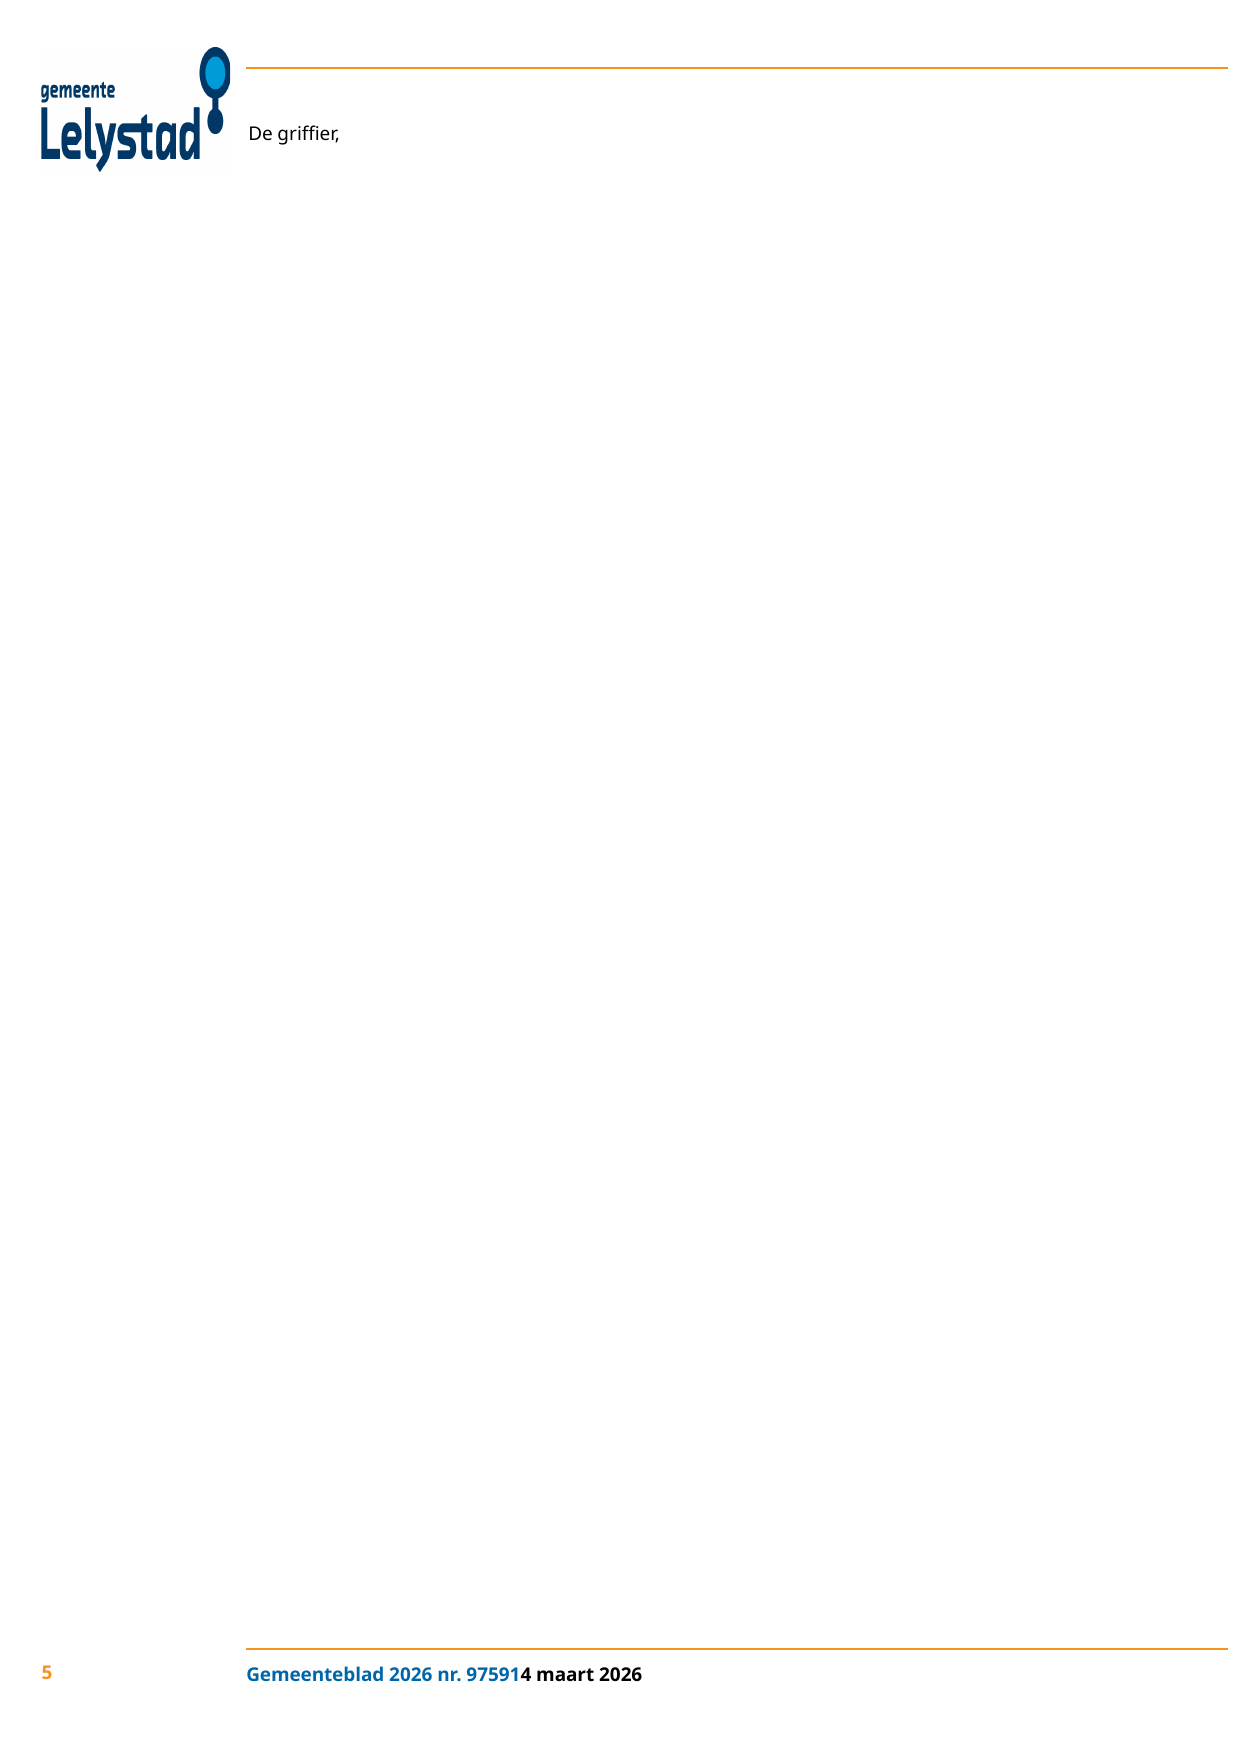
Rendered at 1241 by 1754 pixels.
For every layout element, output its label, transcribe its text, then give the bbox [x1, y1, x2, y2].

text De griffier, [248, 121, 1152, 146]
picture [41, 47, 231, 172]
